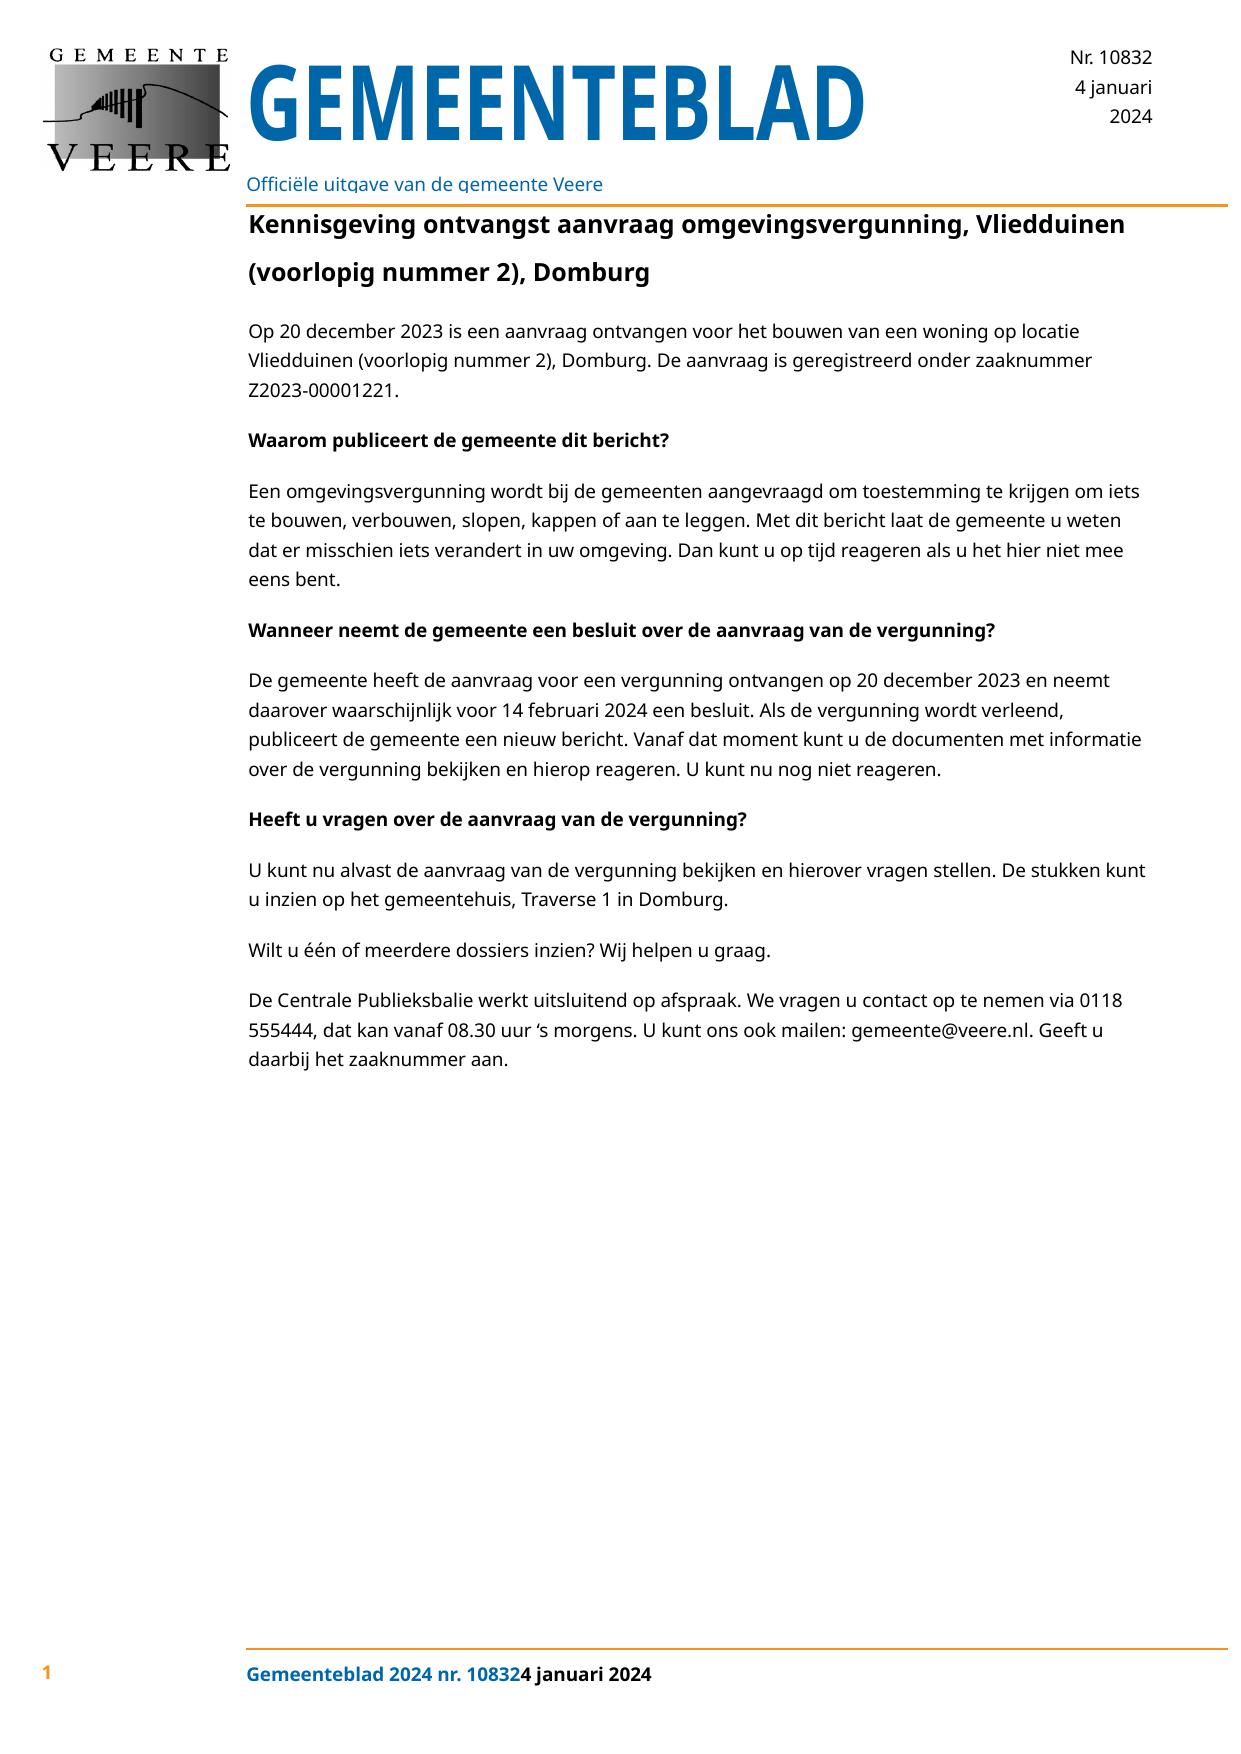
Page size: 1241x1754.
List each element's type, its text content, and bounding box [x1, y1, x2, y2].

text Een omgevingsvergunning wordt bij de gemeenten aangevraagd om toestemming te krijgen om iets te bouwen, verbouwen, slopen, kappen of aan te leggen. Met dit bericht laat de gemeente u weten dat er misschien iets verandert in uw omgeving. Dan kunt u op tijd reageren als u het hier niet mee eens bent. [248, 478, 1152, 592]
text U kunt nu alvast de aanvraag van de vergunning bekijken en hierover vragen stellen. De stukken kunt u inzien op het gemeentehuis, Traverse 1 in Domburg. [248, 857, 1152, 912]
picture [41, 47, 231, 172]
text Kennisgeving ontvangst aanvraag omgevingsvergunning, Vliedduinen (voorlopig nummer 2), Domburg [248, 207, 1152, 288]
text Wilt u één of meerdere dossiers inzien? Wij helpen u graag. [248, 937, 1152, 963]
text Heeft u vragen over de aanvraag van de vergunning? [248, 807, 1152, 832]
text De Centrale Publieksbalie werkt uitsluitend op afspraak. We vragen u contact op te nemen via 0118 555444, dat kan vanaf 08.30 uur ‘s morgens. U kunt ons ook mailen: gemeente@veere.nl. Geeft u daarbij het zaaknummer aan. [248, 987, 1152, 1072]
text Op 20 december 2023 is een aanvraag ontvangen voor het bouwen van een woning op locatie Vliedduinen (voorlopig nummer 2), Domburg. De aanvraag is geregistreerd onder zaaknummer Z2023-00001221. [248, 318, 1152, 403]
text Waarom publiceert de gemeente dit bericht? [248, 427, 1152, 453]
text Wanneer neemt de gemeente een besluit over de aanvraag van de vergunning? [248, 617, 1152, 643]
text De gemeente heeft de aanvraag voor een vergunning ontvangen op 20 december 2023 en neemt daarover waarschijnlijk voor 14 februari 2024 een besluit. Als de vergunning wordt verleend, publiceert de gemeente een nieuw bericht. Vanaf dat moment kunt u de documenten met informatie over de vergunning bekijken en hierop reageren. U kunt nu nog niet reageren. [248, 667, 1152, 782]
